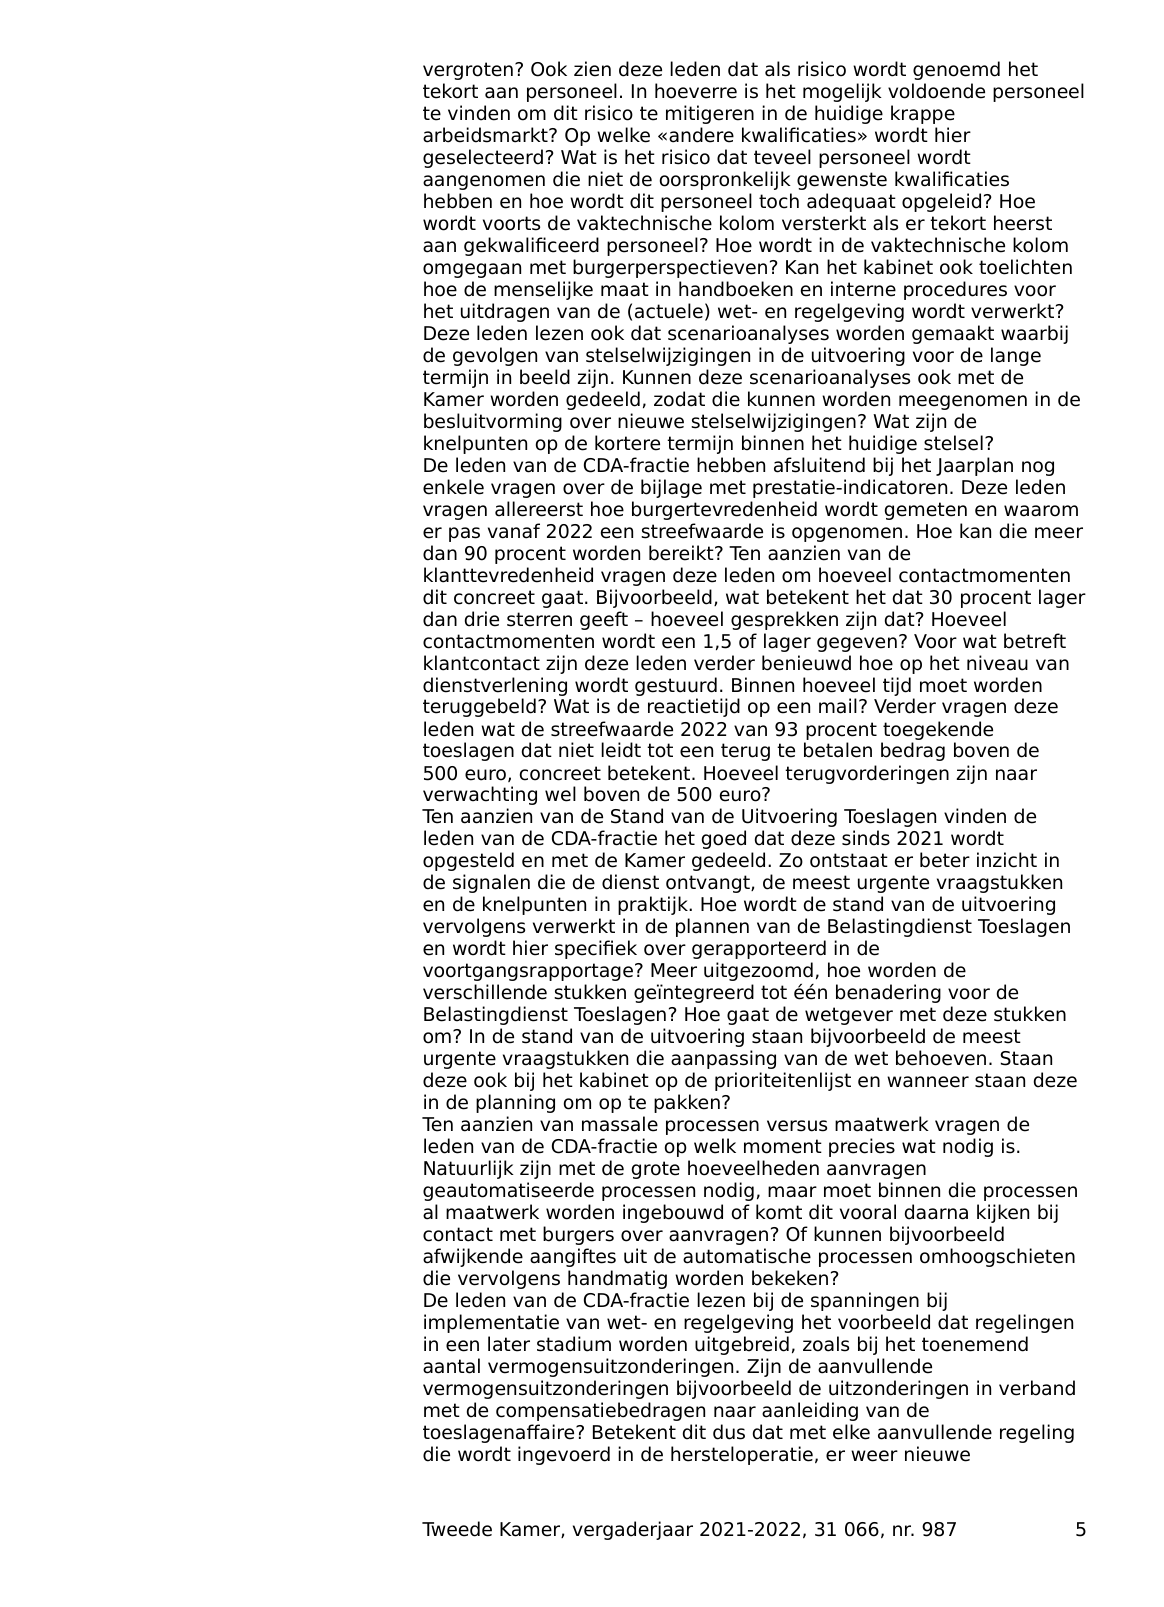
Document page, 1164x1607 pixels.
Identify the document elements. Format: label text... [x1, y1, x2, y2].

text De leden van de CDA-fractie lezen bij de spanningen bij implementatie van wet- en regelgeving het voorbeeld dat regelingen in een later stadium worden uitgebreid, zoals bij het toenemend aantal vermogensuitzonderingen. Zijn de aanvullende vermogensuitzonderingen bijvoorbeeld de uitzonderingen in verband met de compensatiebedragen naar aanleiding van de toeslagenaffaire? Betekent dit dus dat met elke aanvullende regeling die wordt ingevoerd in de hersteloperatie, er weer nieuwe [422, 1290, 1087, 1466]
text vergroten? Ook zien deze leden dat als risico wordt genoemd het tekort aan personeel. In hoeverre is het mogelijk voldoende personeel te vinden om dit risico te mitigeren in de huidige krappe arbeidsmarkt? Op welke «andere kwalificaties» wordt hier geselecteerd? Wat is het risico dat teveel personeel wordt aangenomen die niet de oorspronkelijk gewenste kwalificaties hebben en hoe wordt dit personeel toch adequaat opgeleid? Hoe wordt voorts de vaktechnische kolom versterkt als er tekort heerst aan gekwalificeerd personeel? Hoe wordt in de vaktechnische kolom omgegaan met burgerperspectieven? Kan het kabinet ook toelichten hoe de menselijke maat in handboeken en interne procedures voor het uitdragen van de (actuele) wet- en regelgeving wordt verwerkt? [422, 59, 1087, 323]
text Ten aanzien van de Stand van de Uitvoering Toeslagen vinden de leden van de CDA-fractie het goed dat deze sinds 2021 wordt opgesteld en met de Kamer gedeeld. Zo ontstaat er beter inzicht in de signalen die de dienst ontvangt, de meest urgente vraagstukken en de knelpunten in praktijk. Hoe wordt de stand van de uitvoering vervolgens verwerkt in de plannen van de Belastingdienst Toeslagen en wordt hier specifiek over gerapporteerd in de voortgangsrapportage? Meer uitgezoomd, hoe worden de verschillende stukken geïntegreerd tot één benadering voor de Belastingdienst Toeslagen? Hoe gaat de wetgever met deze stukken om? In de stand van de uitvoering staan bijvoorbeeld de meest urgente vraagstukken die aanpassing van de wet behoeven. Staan deze ook bij het kabinet op de prioriteitenlijst en wanneer staan deze in de planning om op te pakken? [422, 806, 1087, 1114]
text De leden van de CDA-fractie hebben afsluitend bij het Jaarplan nog enkele vragen over de bijlage met prestatie-indicatoren. Deze leden vragen allereerst hoe burgertevredenheid wordt gemeten en waarom er pas vanaf 2022 een streefwaarde is opgenomen. Hoe kan die meer dan 90 procent worden bereikt? Ten aanzien van de klanttevredenheid vragen deze leden om hoeveel contactmomenten dit concreet gaat. Bijvoorbeeld, wat betekent het dat 30 procent lager dan drie sterren geeft – hoeveel gesprekken zijn dat? Hoeveel contactmomenten wordt een 1,5 of lager gegeven? Voor wat betreft klantcontact zijn deze leden verder benieuwd hoe op het niveau van dienstverlening wordt gestuurd. Binnen hoeveel tijd moet worden teruggebeld? Wat is de reactietijd op een mail? Verder vragen deze leden wat de streefwaarde 2022 van 93 procent toegekende toeslagen dat niet leidt tot een terug te betalen bedrag boven de 500 euro, concreet betekent. Hoeveel terugvorderingen zijn naar verwachting wel boven de 500 euro? [422, 455, 1087, 806]
text Ten aanzien van massale processen versus maatwerk vragen de leden van de CDA-fractie op welk moment precies wat nodig is. Natuurlijk zijn met de grote hoeveelheden aanvragen geautomatiseerde processen nodig, maar moet binnen die processen al maatwerk worden ingebouwd of komt dit vooral daarna kijken bij contact met burgers over aanvragen? Of kunnen bijvoorbeeld afwijkende aangiftes uit de automatische processen omhoogschieten die vervolgens handmatig worden bekeken? [422, 1114, 1087, 1290]
text Deze leden lezen ook dat scenarioanalyses worden gemaakt waarbij de gevolgen van stelselwijzigingen in de uitvoering voor de lange termijn in beeld zijn. Kunnen deze scenarioanalyses ook met de Kamer worden gedeeld, zodat die kunnen worden meegenomen in de besluitvorming over nieuwe stelselwijzigingen? Wat zijn de knelpunten op de kortere termijn binnen het huidige stelsel? [422, 323, 1087, 455]
